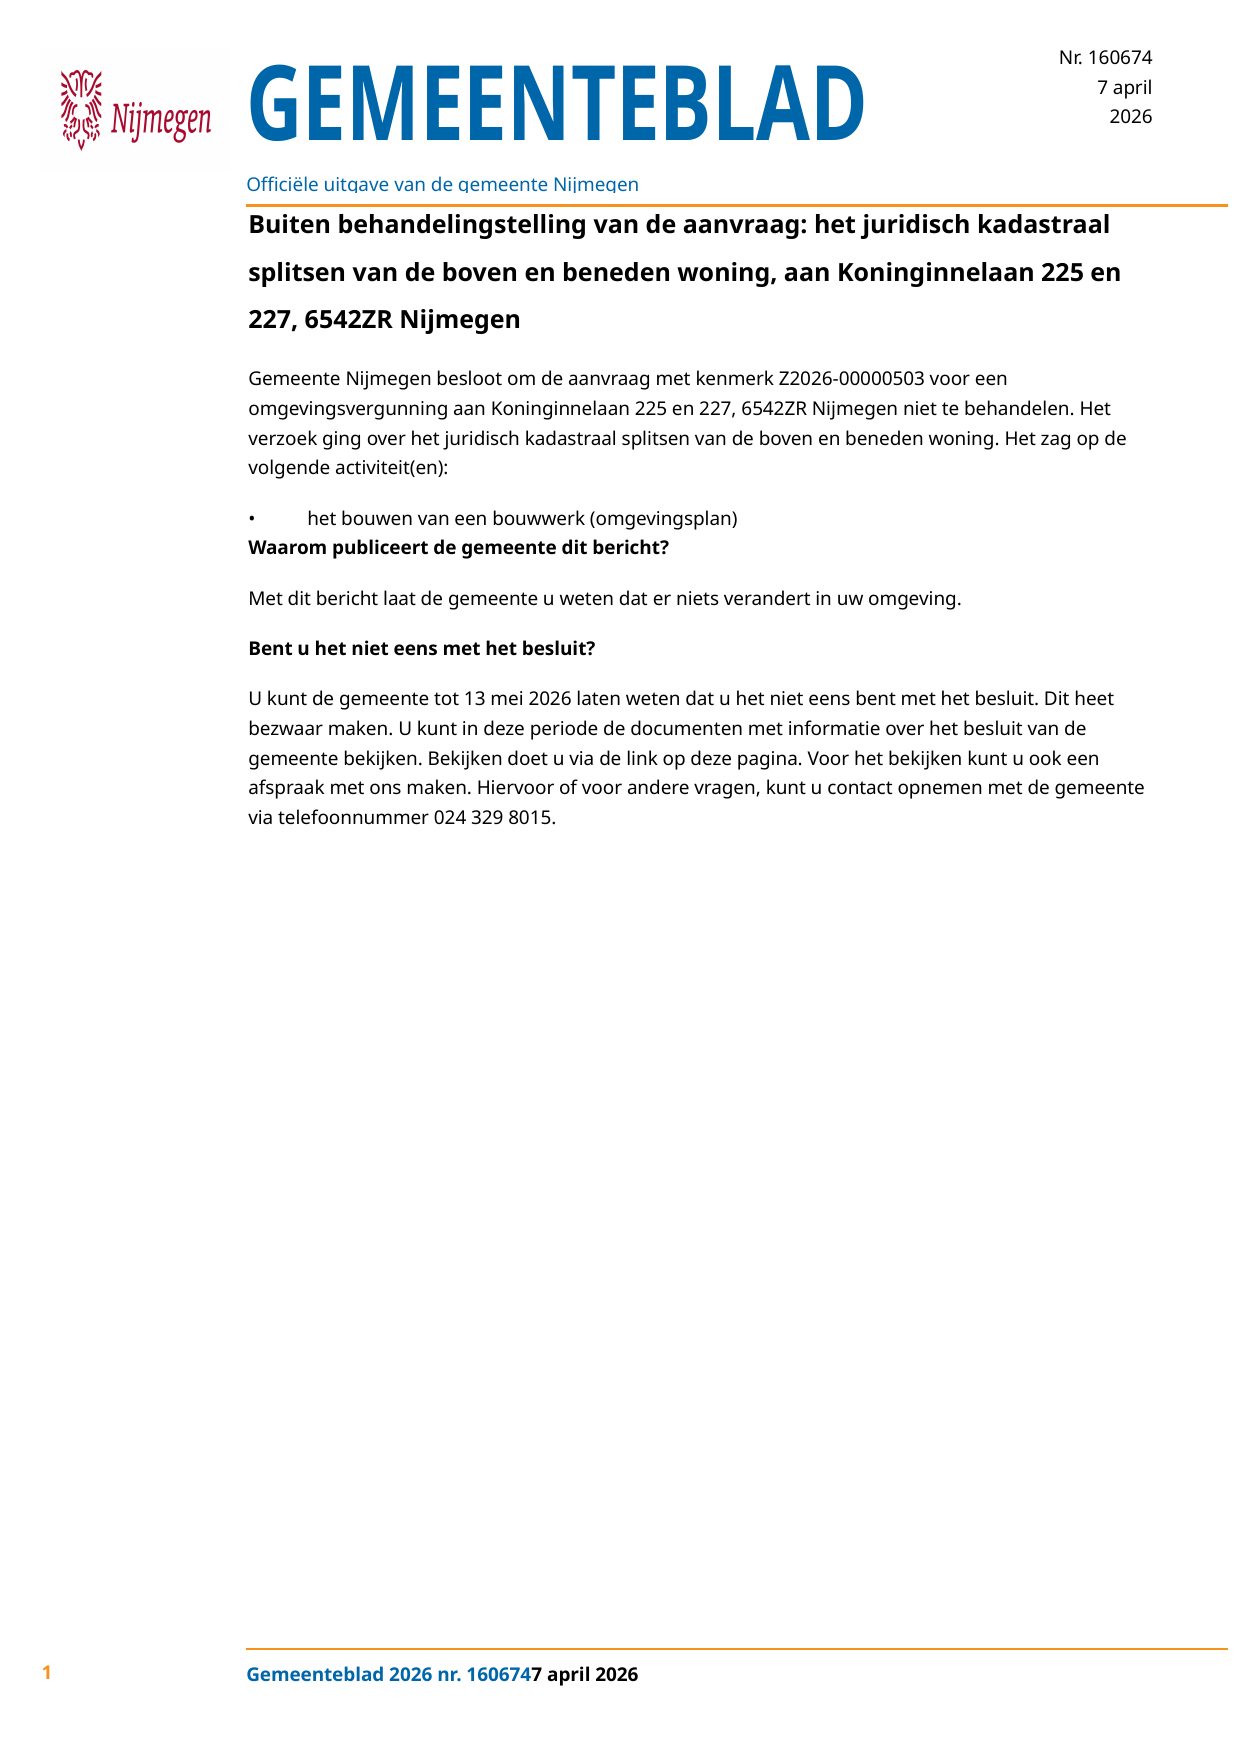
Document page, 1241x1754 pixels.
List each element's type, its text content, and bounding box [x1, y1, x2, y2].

text Met dit bericht laat de gemeente u weten dat er niets verandert in uw omgeving. [248, 585, 1152, 610]
text Buiten behandelingstelling van de aanvraag: het juridisch kadastraal splitsen van de boven en beneden woning, aan Koninginnelaan 225 en 227, 6542ZR Nijmegen [248, 207, 1152, 336]
text Gemeente Nijmegen besloot om de aanvraag met kenmerk Z2026-00000503 voor een omgevingsvergunning aan Koninginnelaan 225 en 227, 6542ZR Nijmegen niet te behandelen. Het verzoek ging over het juridisch kadastraal splitsen van de boven en beneden woning. Het zag op de volgende activiteit(en): [248, 366, 1152, 480]
picture [41, 47, 231, 172]
text U kunt de gemeente tot 13 mei 2026 laten weten dat u het niet eens bent met het besluit. Dit heet bezwaar maken. U kunt in deze periode de documenten met informatie over het besluit van de gemeente bekijken. Bekijken doet u via de link op deze pagina. Voor het bekijken kunt u ook een afspraak met ons maken. Hiervoor of voor andere vragen, kunt u contact opnemen met de gemeente via telefoonnummer 024 329 8015. [248, 686, 1152, 829]
list het bouwen van een bouwwerk (omgevingsplan) [248, 505, 1152, 530]
text Bent u het niet eens met het besluit? [248, 635, 1152, 661]
text Waarom publiceert de gemeente dit bericht? [248, 534, 1152, 560]
